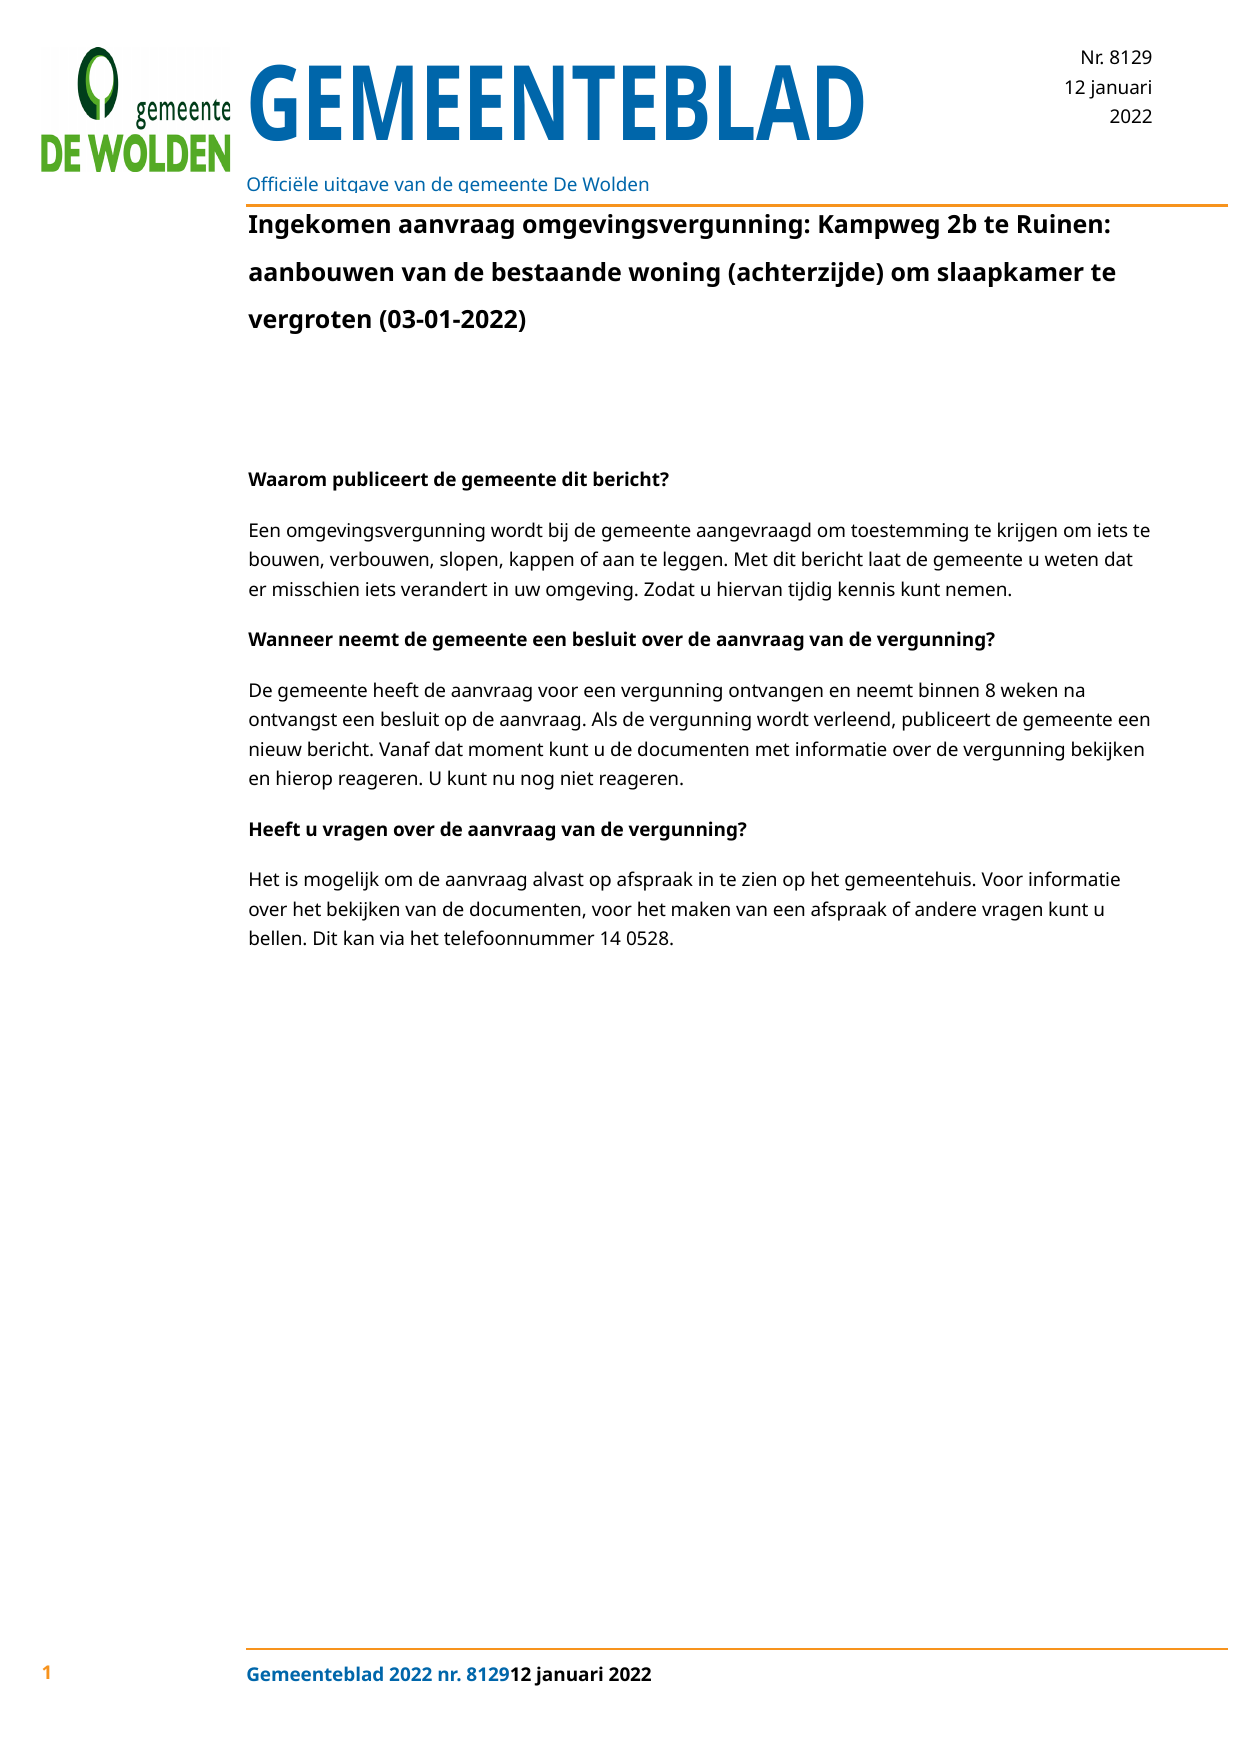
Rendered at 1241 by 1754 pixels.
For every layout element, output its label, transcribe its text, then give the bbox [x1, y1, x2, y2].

text Wanneer neemt de gemeente een besluit over de aanvraag van de vergunning? [248, 626, 1152, 652]
text Heeft u vragen over de aanvraag van de vergunning? [248, 816, 1152, 842]
picture [41, 47, 231, 172]
text Een omgevingsvergunning wordt bij de gemeente aangevraagd om toestemming te krijgen om iets te bouwen, verbouwen, slopen, kappen of aan te leggen. Met dit bericht laat de gemeente u weten dat er misschien iets verandert in uw omgeving. Zodat u hiervan tijdig kennis kunt nemen. [248, 517, 1152, 602]
text Ingekomen aanvraag omgevingsvergunning: Kampweg 2b te Ruinen: aanbouwen van de bestaande woning (achterzijde) om slaapkamer te vergroten (03-01-2022) [248, 207, 1152, 336]
text Het is mogelijk om de aanvraag alvast op afspraak in te zien op het gemeentehuis. Voor informatie over het bekijken van de documenten, voor het maken van een afspraak of andere vragen kunt u bellen. Dit kan via het telefoonnummer 14 0528. [248, 866, 1152, 951]
text Waarom publiceert de gemeente dit bericht? [248, 466, 1152, 492]
text De gemeente heeft de aanvraag voor een vergunning ontvangen en neemt binnen 8 weken na ontvangst een besluit op de aanvraag. Als de vergunning wordt verleend, publiceert de gemeente een nieuw bericht. Vanaf dat moment kunt u de documenten met informatie over de vergunning bekijken en hierop reageren. U kunt nu nog niet reageren. [248, 677, 1152, 791]
